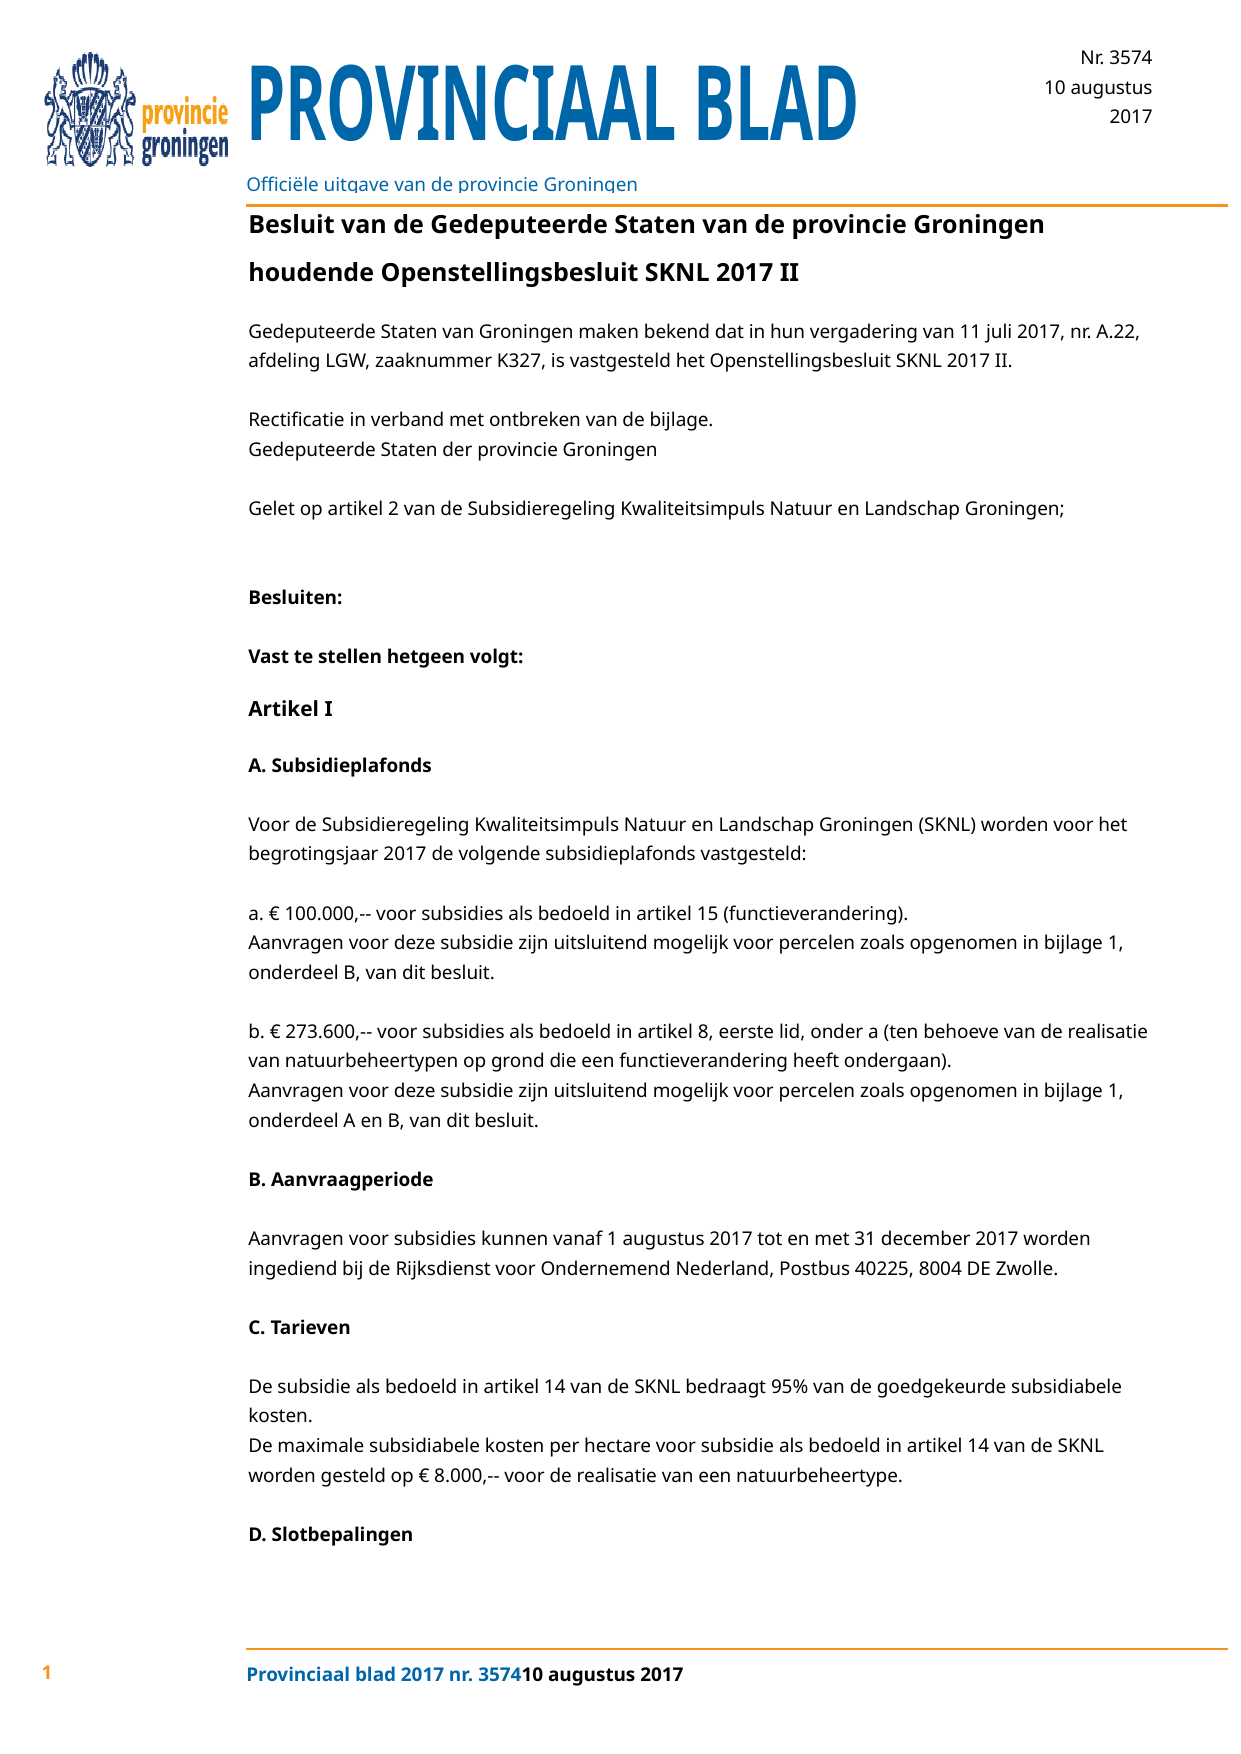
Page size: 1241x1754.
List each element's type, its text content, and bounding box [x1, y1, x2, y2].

text C. Tarieven [248, 1314, 1152, 1339]
text Voor de Subsidieregeling Kwaliteitsimpuls Natuur en Landschap Groningen (SKNL) worden voor het begrotingsjaar 2017 de volgende subsidieplafonds vastgesteld: [248, 811, 1152, 866]
text Gedeputeerde Staten van Groningen maken bekend dat in hun vergadering van 11 juli 2017, nr. A.22, afdeling LGW, zaaknummer K327, is vastgesteld het Openstellingsbesluit SKNL 2017 II. [248, 318, 1152, 373]
text a. € 100.000,-- voor subsidies als bedoeld in artikel 15 (functieverandering). [248, 900, 1152, 925]
text b. € 273.600,-- voor subsidies als bedoeld in artikel 8, eerste lid, onder a (ten behoeve van de realisatie van natuurbeheertypen op grond die een functieverandering heeft ondergaan). [248, 1018, 1152, 1073]
text Gelet op artikel 2 van de Subsidieregeling Kwaliteitsimpuls Natuur en Landschap Groningen; [248, 495, 1152, 521]
text B. Aanvraagperiode [248, 1166, 1152, 1192]
text Besluiten: [248, 584, 1152, 610]
text A. Subsidieplafonds [248, 752, 1152, 777]
text Aanvragen voor deze subsidie zijn uitsluitend mogelijk voor percelen zoals opgenomen in bijlage 1, onderdeel B, van dit besluit. [248, 929, 1152, 984]
text Aanvragen voor subsidies kunnen vanaf 1 augustus 2017 tot en met 31 december 2017 worden ingediend bij de Rijksdienst voor Ondernemend Nederland, Postbus 40225, 8004 DE Zwolle. [248, 1225, 1152, 1280]
picture [41, 47, 231, 172]
text Aanvragen voor deze subsidie zijn uitsluitend mogelijk voor percelen zoals opgenomen in bijlage 1, onderdeel A en B, van dit besluit. [248, 1077, 1152, 1132]
text D. Slotbepalingen [248, 1521, 1152, 1547]
text Besluit van de Gedeputeerde Staten van de provincie Groningen houdende Openstellingsbesluit SKNL 2017 II [248, 207, 1152, 288]
text Artikel I [248, 694, 1152, 722]
text Rectificatie in verband met ontbreken van de bijlage. [248, 407, 1152, 432]
text De maximale subsidiabele kosten per hectare voor subsidie als bedoeld in artikel 14 van de SKNL worden gesteld op € 8.000,-- voor de realisatie van een natuurbeheertype. [248, 1432, 1152, 1487]
text Vast te stellen hetgeen volgt: [248, 643, 1152, 669]
text De subsidie als bedoeld in artikel 14 van de SKNL bedraagt 95% van de goedgekeurde subsidiabele kosten. [248, 1373, 1152, 1428]
text Gedeputeerde Staten der provincie Groningen [248, 436, 1152, 462]
